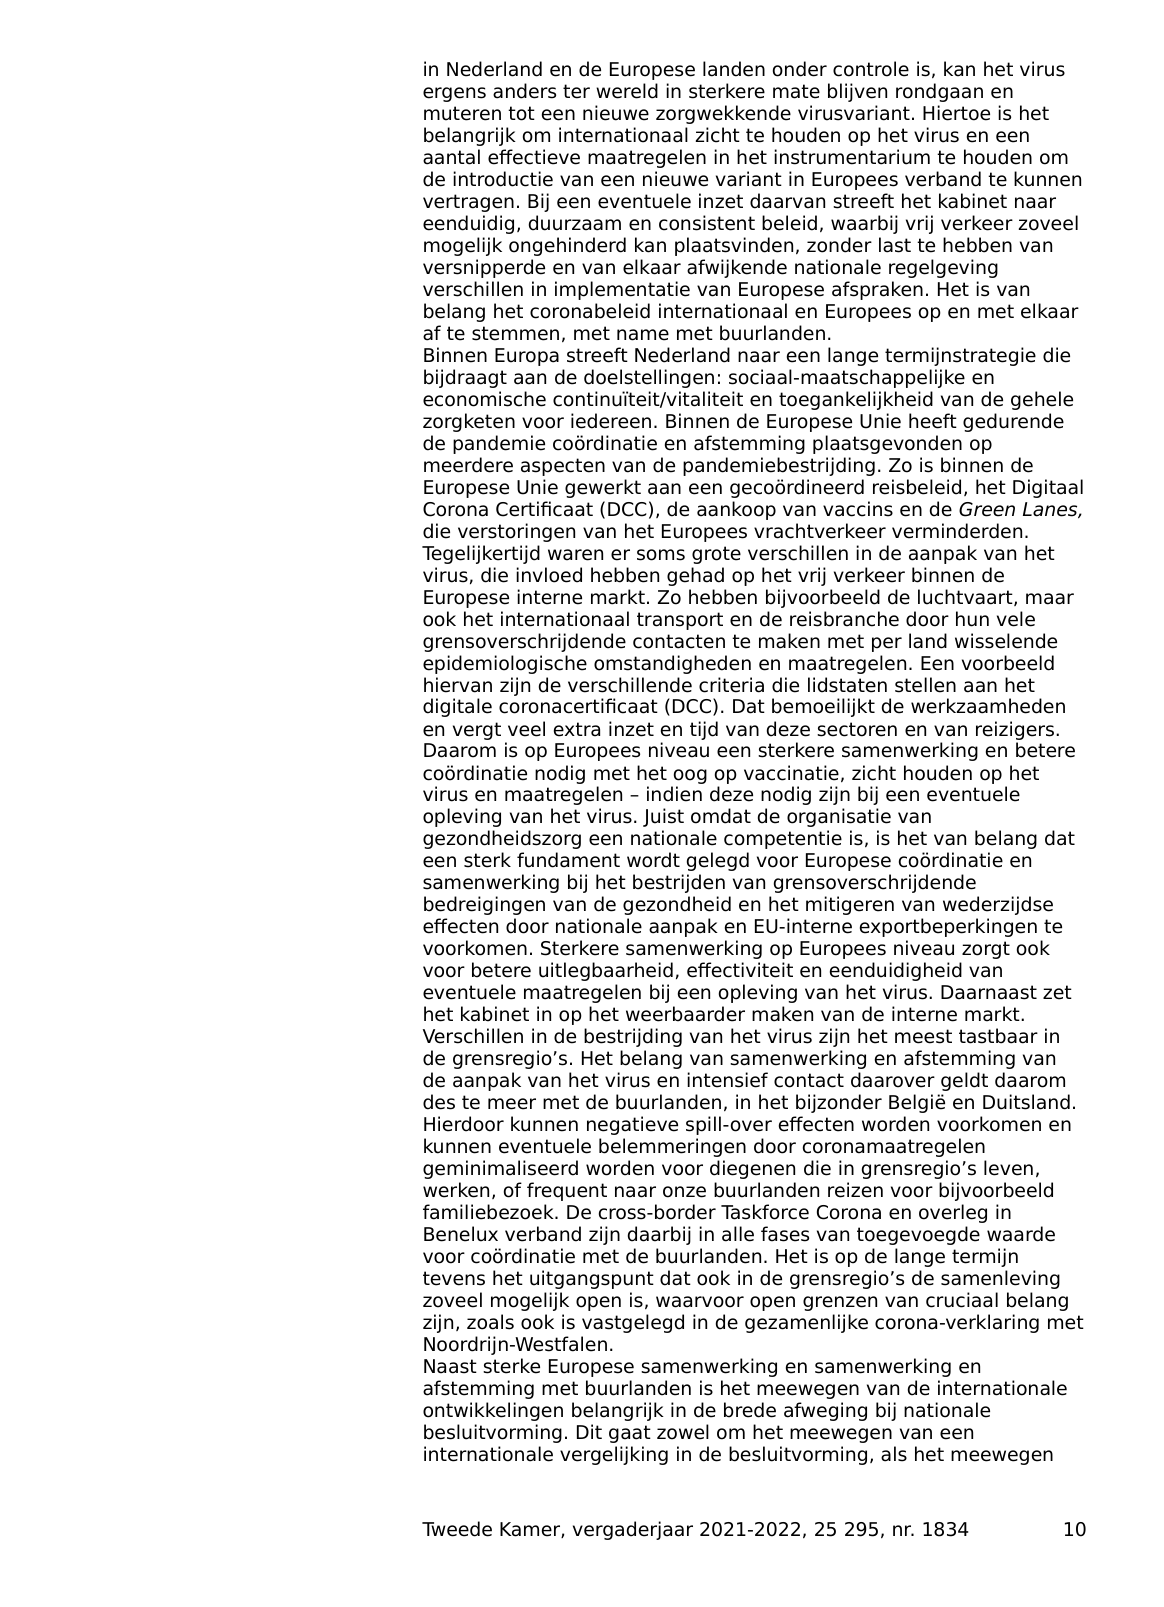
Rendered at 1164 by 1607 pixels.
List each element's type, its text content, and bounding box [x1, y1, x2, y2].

text in Nederland en de Europese landen onder controle is, kan het virus ergens anders ter wereld in sterkere mate blijven rondgaan en muteren tot een nieuwe zorgwekkende virusvariant. Hiertoe is het belangrijk om internationaal zicht te houden op het virus en een aantal effectieve maatregelen in het instrumentarium te houden om de introductie van een nieuwe variant in Europees verband te kunnen vertragen. Bij een eventuele inzet daarvan streeft het kabinet naar eenduidig, duurzaam en consistent beleid, waarbij vrij verkeer zoveel mogelijk ongehinderd kan plaatsvinden, zonder last te hebben van versnipperde en van elkaar afwijkende nationale regelgeving verschillen in implementatie van Europese afspraken. Het is van belang het coronabeleid internationaal en Europees op en met elkaar af te stemmen, met name met buurlanden. [422, 59, 1087, 345]
text Binnen Europa streeft Nederland naar een lange termijnstrategie die bijdraagt aan de doelstellingen: sociaal-maatschappelijke en economische continuïteit/vitaliteit en toegankelijkheid van de gehele zorgketen voor iedereen. Binnen de Europese Unie heeft gedurende de pandemie coördinatie en afstemming plaatsgevonden op meerdere aspecten van de pandemiebestrijding. Zo is binnen de Europese Unie gewerkt aan een gecoördineerd reisbeleid, het Digitaal Corona Certificaat (DCC), de aankoop van vaccins en de Green Lanes, die verstoringen van het Europees vrachtverkeer verminderden. Tegelijkertijd waren er soms grote verschillen in de aanpak van het virus, die invloed hebben gehad op het vrij verkeer binnen de Europese interne markt. Zo hebben bijvoorbeeld de luchtvaart, maar ook het internationaal transport en de reisbranche door hun vele grensoverschrijdende contacten te maken met per land wisselende epidemiologische omstandigheden en maatregelen. Een voorbeeld hiervan zijn de verschillende criteria die lidstaten stellen aan het digitale coronacertificaat (DCC). Dat bemoeilijkt de werkzaamheden en vergt veel extra inzet en tijd van deze sectoren en van reizigers. [422, 345, 1087, 740]
text Daarom is op Europees niveau een sterkere samenwerking en betere coördinatie nodig met het oog op vaccinatie, zicht houden op het virus en maatregelen – indien deze nodig zijn bij een eventuele opleving van het virus. Juist omdat de organisatie van gezondheidszorg een nationale competentie is, is het van belang dat een sterk fundament wordt gelegd voor Europese coördinatie en samenwerking bij het bestrijden van grensoverschrijdende bedreigingen van de gezondheid en het mitigeren van wederzijdse effecten door nationale aanpak en EU-interne exportbeperkingen te voorkomen. Sterkere samenwerking op Europees niveau zorgt ook voor betere uitlegbaarheid, effectiviteit en eenduidigheid van eventuele maatregelen bij een opleving van het virus. Daarnaast zet het kabinet in op het weerbaarder maken van de interne markt. [422, 740, 1087, 1026]
text Naast sterke Europese samenwerking en samenwerking en afstemming met buurlanden is het meewegen van de internationale ontwikkelingen belangrijk in de brede afweging bij nationale besluitvorming. Dit gaat zowel om het meewegen van een internationale vergelijking in de besluitvorming, als het meewegen [422, 1356, 1087, 1466]
text Verschillen in de bestrijding van het virus zijn het meest tastbaar in de grensregio’s. Het belang van samenwerking en afstemming van de aanpak van het virus en intensief contact daarover geldt daarom des te meer met de buurlanden, in het bijzonder België en Duitsland. Hierdoor kunnen negatieve spill-over effecten worden voorkomen en kunnen eventuele belemmeringen door coronamaatregelen geminimaliseerd worden voor diegenen die in grensregio’s leven, werken, of frequent naar onze buurlanden reizen voor bijvoorbeeld familiebezoek. De cross-border Taskforce Corona en overleg in Benelux verband zijn daarbij in alle fases van toegevoegde waarde voor coördinatie met de buurlanden. Het is op de lange termijn tevens het uitgangspunt dat ook in de grensregio’s de samenleving zoveel mogelijk open is, waarvoor open grenzen van cruciaal belang zijn, zoals ook is vastgelegd in de gezamenlijke corona-verklaring met Noordrijn-Westfalen. [422, 1026, 1087, 1356]
